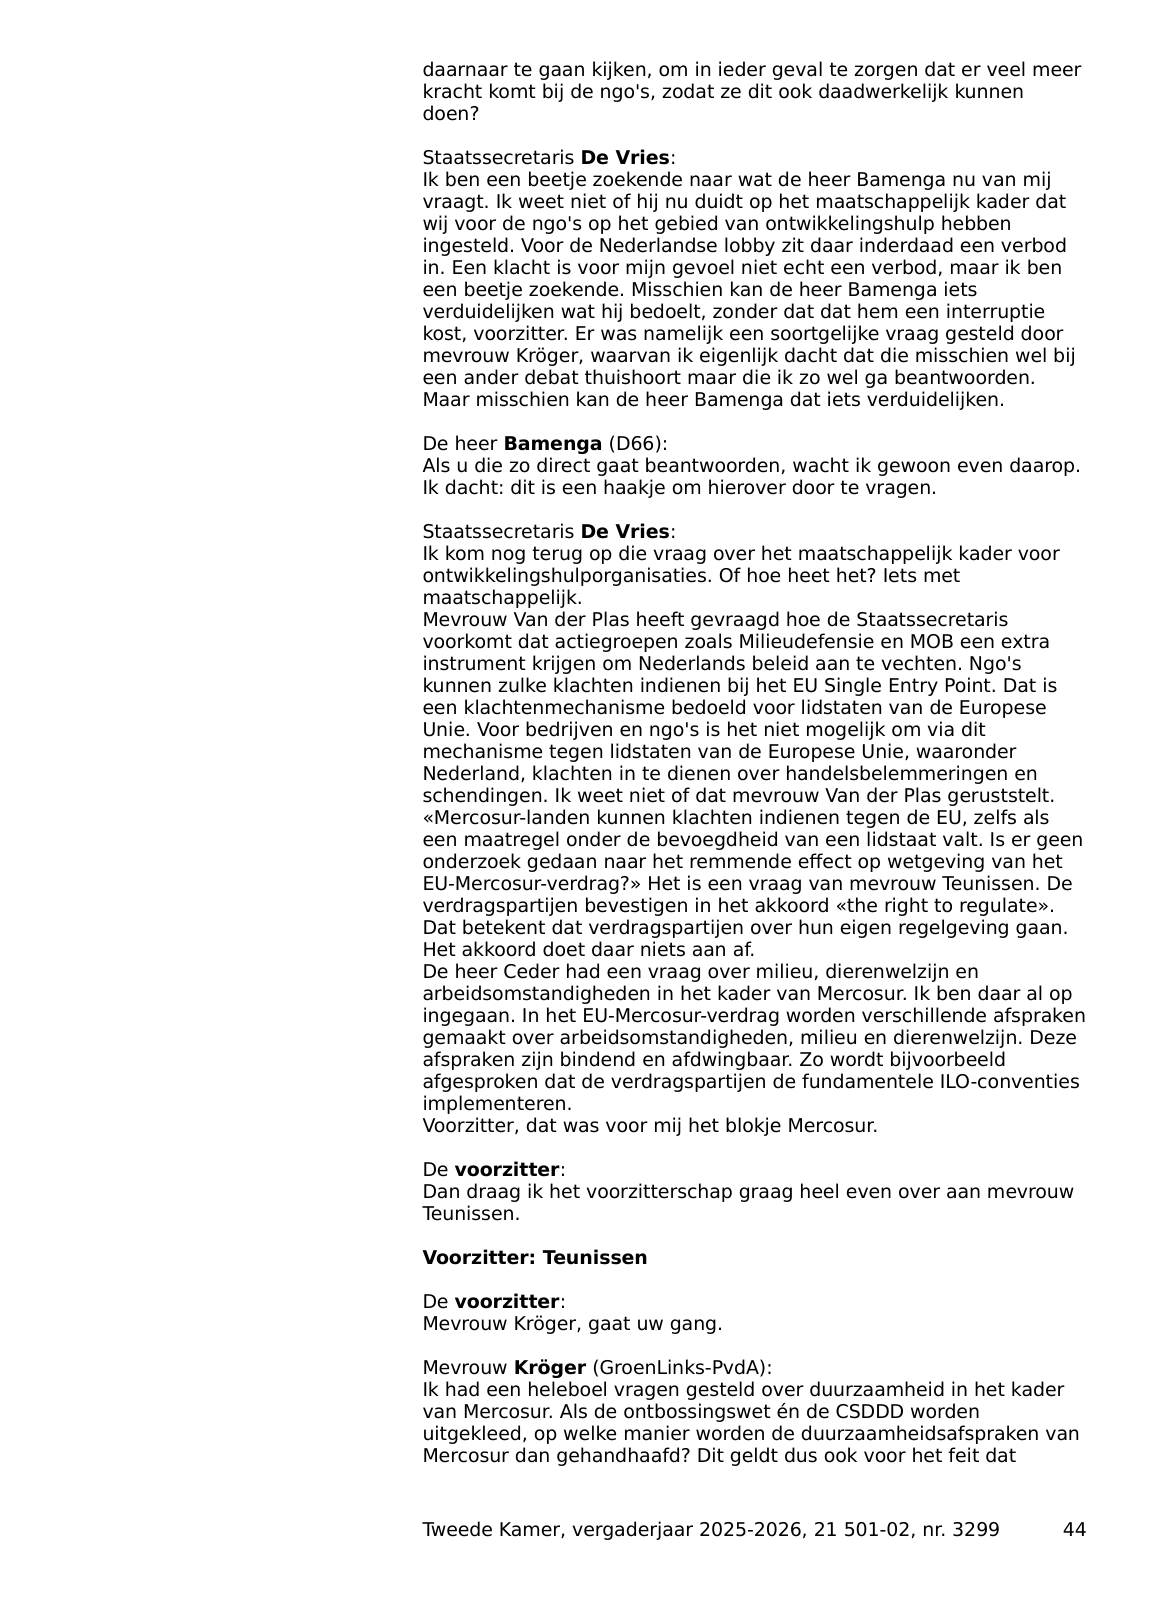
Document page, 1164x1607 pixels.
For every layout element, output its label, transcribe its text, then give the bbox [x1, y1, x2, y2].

text Mevrouw Kröger (GroenLinks-PvdA): [422, 1357, 1087, 1379]
text De heer Bamenga (D66): [422, 433, 1087, 455]
text Staatssecretaris De Vries: [422, 521, 1087, 543]
text De voorzitter: [422, 1291, 1087, 1313]
text Ik ben een beetje zoekende naar wat de heer Bamenga nu van mij vraagt. Ik weet niet of hij nu duidt op het maatschappelijk kader dat wij voor de ngo's op het gebied van ontwikkelingshulp hebben ingesteld. Voor de Nederlandse lobby zit daar inderdaad een verbod in. Een klacht is voor mijn gevoel niet echt een verbod, maar ik ben een beetje zoekende. Misschien kan de heer Bamenga iets verduidelijken wat hij bedoelt, zonder dat dat hem een interruptie kost, voorzitter. Er was namelijk een soortgelijke vraag gesteld door mevrouw Kröger, waarvan ik eigenlijk dacht dat die misschien wel bij een ander debat thuishoort maar die ik zo wel ga beantwoorden. Maar misschien kan de heer Bamenga dat iets verduidelijken. [422, 169, 1087, 411]
text De voorzitter: [422, 1159, 1087, 1181]
subtitle Voorzitter: Teunissen [422, 1247, 1087, 1269]
text Mevrouw Kröger, gaat uw gang. [422, 1313, 1087, 1335]
text «Mercosur-landen kunnen klachten indienen tegen de EU, zelfs als een maatregel onder de bevoegdheid van een lidstaat valt. Is er geen onderzoek gedaan naar het remmende effect op wetgeving van het EU-Mercosur-verdrag?» Het is een vraag van mevrouw Teunissen. De verdragspartijen bevestigen in het akkoord «the right to regulate». Dat betekent dat verdragspartijen over hun eigen regelgeving gaan. Het akkoord doet daar niets aan af. [422, 807, 1087, 961]
text Mevrouw Van der Plas heeft gevraagd hoe de Staatssecretaris voorkomt dat actiegroepen zoals Milieudefensie en MOB een extra instrument krijgen om Nederlands beleid aan te vechten. Ngo's kunnen zulke klachten indienen bij het EU Single Entry Point. Dat is een klachtenmechanisme bedoeld voor lidstaten van de Europese Unie. Voor bedrijven en ngo's is het niet mogelijk om via dit mechanisme tegen lidstaten van de Europese Unie, waaronder Nederland, klachten in te dienen over handelsbelemmeringen en schendingen. Ik weet niet of dat mevrouw Van der Plas geruststelt. [422, 609, 1087, 807]
text Voorzitter, dat was voor mij het blokje Mercosur. [422, 1115, 1087, 1137]
text Dan draag ik het voorzitterschap graag heel even over aan mevrouw Teunissen. [422, 1181, 1087, 1225]
text Ik kom nog terug op die vraag over het maatschappelijk kader voor ontwikkelingshulporganisaties. Of hoe heet het? Iets met maatschappelijk. [422, 543, 1087, 609]
text daarnaar te gaan kijken, om in ieder geval te zorgen dat er veel meer kracht komt bij de ngo's, zodat ze dit ook daadwerkelijk kunnen doen? [422, 59, 1087, 125]
text De heer Ceder had een vraag over milieu, dierenwelzijn en arbeidsomstandigheden in het kader van Mercosur. Ik ben daar al op ingegaan. In het EU-Mercosur-verdrag worden verschillende afspraken gemaakt over arbeidsomstandigheden, milieu en dierenwelzijn. Deze afspraken zijn bindend en afdwingbaar. Zo wordt bijvoorbeeld afgesproken dat de verdragspartijen de fundamentele ILO-conventies implementeren. [422, 961, 1087, 1115]
text Ik had een heleboel vragen gesteld over duurzaamheid in het kader van Mercosur. Als de ontbossingswet én de CSDDD worden uitgekleed, op welke manier worden de duurzaamheidsafspraken van Mercosur dan gehandhaafd? Dit geldt dus ook voor het feit dat [422, 1379, 1087, 1467]
text Als u die zo direct gaat beantwoorden, wacht ik gewoon even daarop. Ik dacht: dit is een haakje om hierover door te vragen. [422, 455, 1087, 499]
text Staatssecretaris De Vries: [422, 147, 1087, 169]
